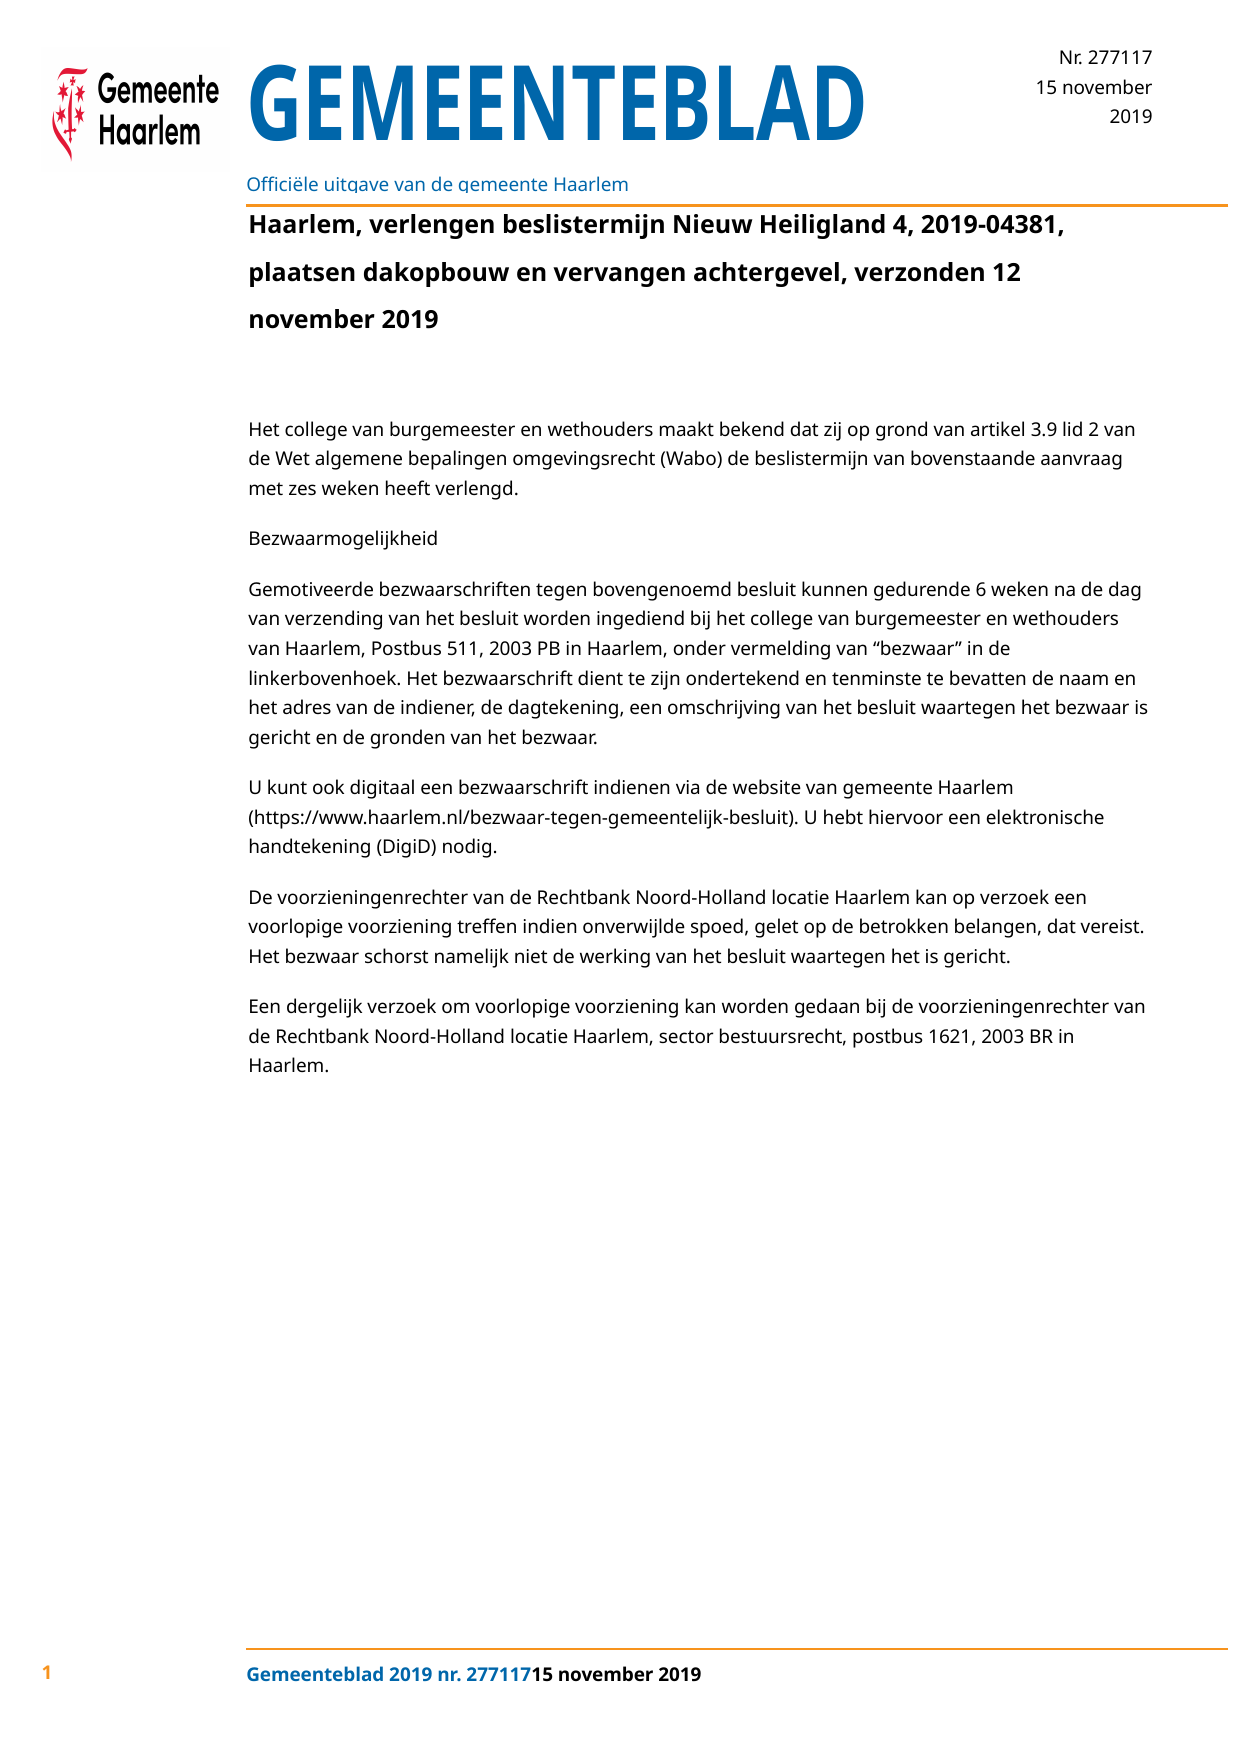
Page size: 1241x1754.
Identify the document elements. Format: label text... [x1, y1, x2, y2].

text Haarlem, verlengen beslistermijn Nieuw Heiligland 4, 2019-04381, plaatsen dakopbouw en vervangen achtergevel, verzonden 12 november 2019 [248, 207, 1152, 336]
text U kunt ook digitaal een bezwaarschrift indienen via de website van gemeente Haarlem (https://www.haarlem.nl/bezwaar-tegen-gemeentelijk-besluit). U hebt hiervoor een elektronische handtekening (DigiD) nodig. [248, 774, 1152, 859]
picture [41, 47, 231, 172]
text Een dergelijk verzoek om voorlopige voorziening kan worden gedaan bij de voorzieningenrechter van de Rechtbank Noord-Holland locatie Haarlem, sector bestuursrecht, postbus 1621, 2003 BR in Haarlem. [248, 993, 1152, 1078]
text De voorzieningenrechter van de Rechtbank Noord-Holland locatie Haarlem kan op verzoek een voorlopige voorziening treffen indien onverwijlde spoed, gelet op de betrokken belangen, dat vereist. Het bezwaar schorst namelijk niet de werking van het besluit waartegen het is gericht. [248, 884, 1152, 969]
text Bezwaarmogelijkheid [248, 526, 1152, 551]
text Gemotiveerde bezwaarschriften tegen bovengenoemd besluit kunnen gedurende 6 weken na de dag van verzending van het besluit worden ingediend bij het college van burgemeester en wethouders van Haarlem, Postbus 511, 2003 PB in Haarlem, onder vermelding van “bezwaar” in de linkerbovenhoek. Het bezwaarschrift dient te zijn ondertekend en tenminste te bevatten de naam en het adres van de indiener, de dagtekening, een omschrijving van het besluit waartegen het bezwaar is gericht en de gronden van het bezwaar. [248, 576, 1152, 749]
text Het college van burgemeester en wethouders maakt bekend dat zij op grond van artikel 3.9 lid 2 van de Wet algemene bepalingen omgevingsrecht (Wabo) de beslistermijn van bovenstaande aanvraag met zes weken heeft verlengd. [248, 416, 1152, 501]
